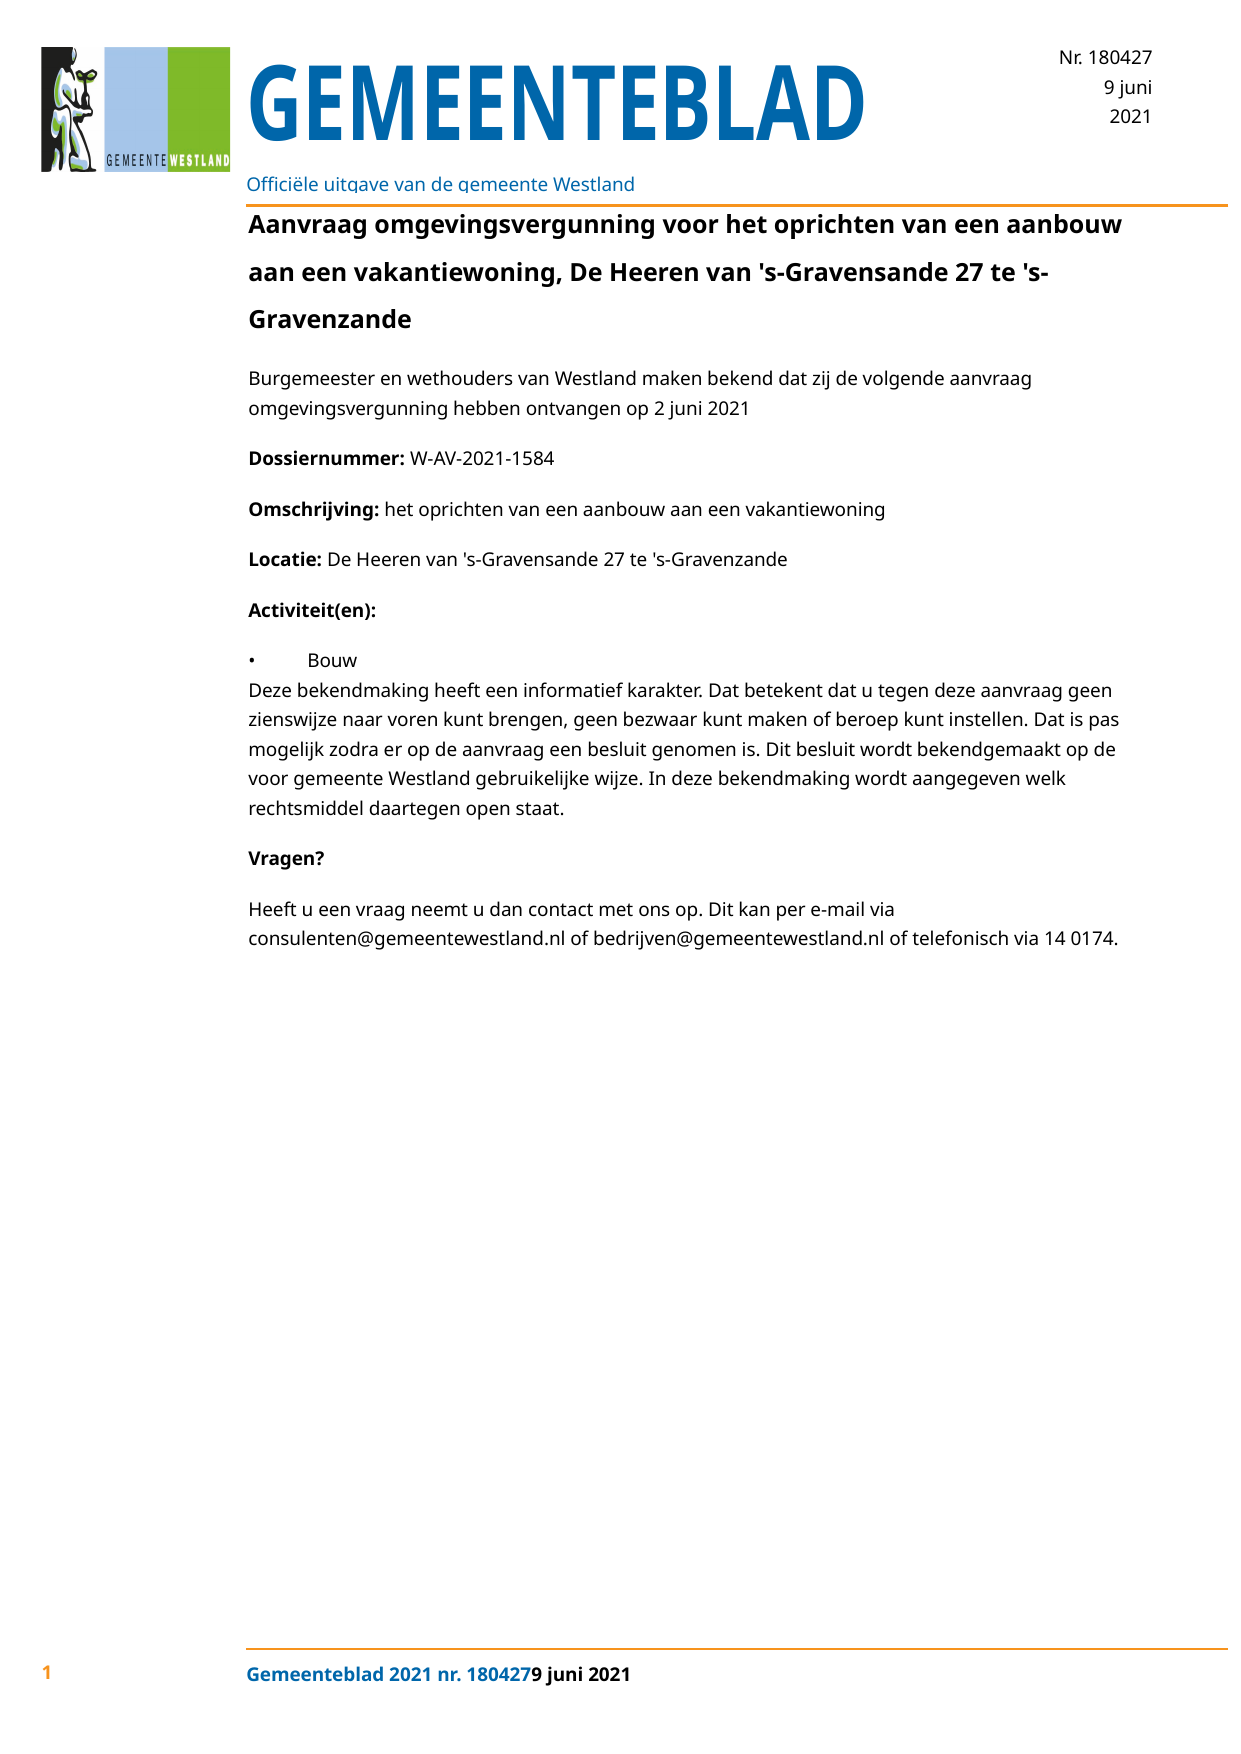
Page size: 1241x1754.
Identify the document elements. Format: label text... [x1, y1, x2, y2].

picture [41, 47, 231, 172]
text Locatie: De Heeren van 's-Gravensande 27 te 's-Gravenzande [248, 546, 1152, 572]
list Bouw [248, 647, 1152, 673]
text Dossiernummer: W-AV-2021-1584 [248, 446, 1152, 471]
text Activiteit(en): [248, 597, 1152, 622]
text Deze bekendmaking heeft een informatief karakter. Dat betekent dat u tegen deze aanvraag geen zienswijze naar voren kunt brengen, geen bezwaar kunt maken of beroep kunt instellen. Dat is pas mogelijk zodra er op de aanvraag een besluit genomen is. Dit besluit wordt bekendgemaakt op de voor gemeente Westland gebruikelijke wijze. In deze bekendmaking wordt aangegeven welk rechtsmiddel daartegen open staat. [248, 677, 1152, 821]
text Omschrijving: het oprichten van een aanbouw aan een vakantiewoning [248, 496, 1152, 522]
text Burgemeester en wethouders van Westland maken bekend dat zij de volgende aanvraag omgevingsvergunning hebben ontvangen op 2 juni 2021 [248, 366, 1152, 421]
text Vragen? [248, 846, 1152, 871]
text Aanvraag omgevingsvergunning voor het oprichten van een aanbouw aan een vakantiewoning, De Heeren van 's-Gravensande 27 te 's-Gravenzande [248, 207, 1152, 336]
text Heeft u een vraag neemt u dan contact met ons op. Dit kan per e-mail via consulenten@gemeentewestland.nl of bedrijven@gemeentewestland.nl of telefonisch via 14 0174. [248, 896, 1152, 951]
